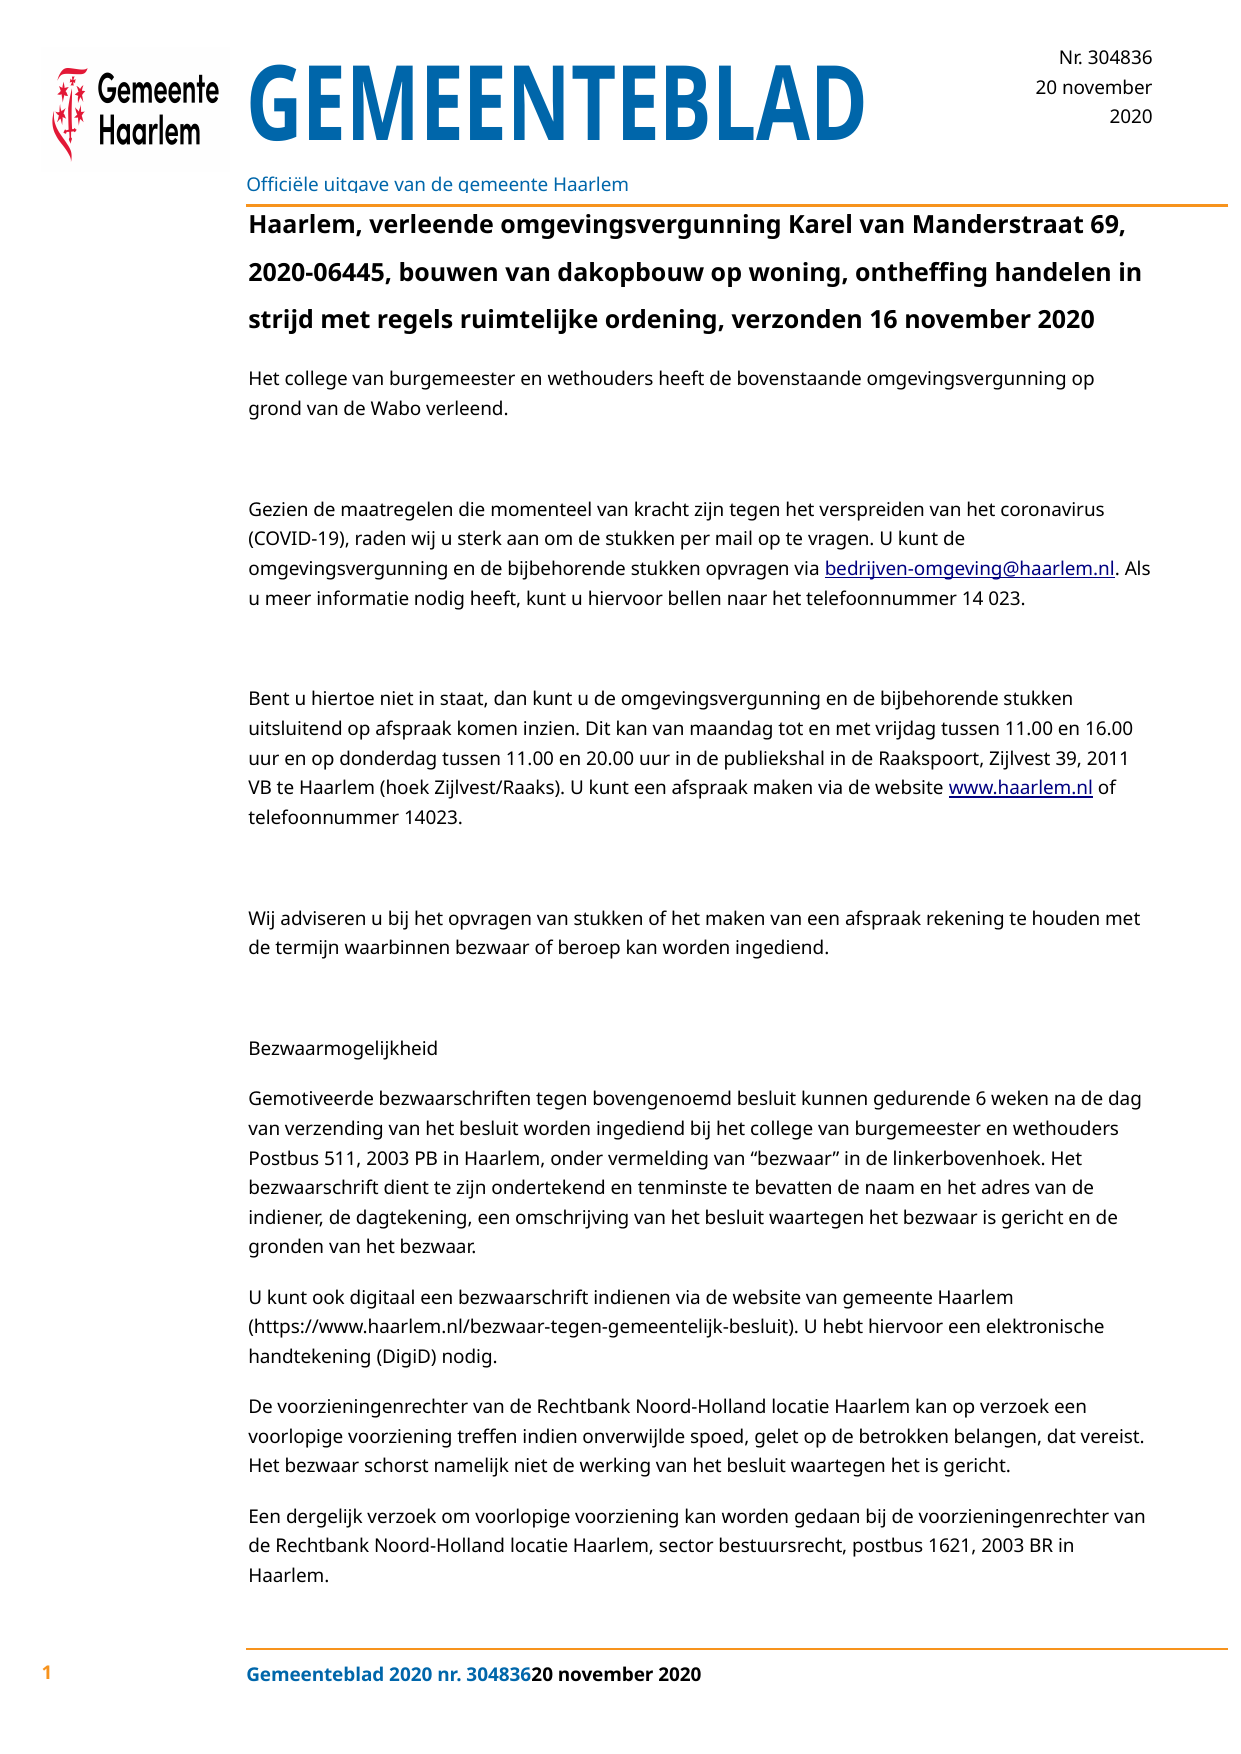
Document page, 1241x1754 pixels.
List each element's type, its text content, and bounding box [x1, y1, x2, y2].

text Een dergelijk verzoek om voorlopige voorziening kan worden gedaan bij de voorzieningenrechter van de Rechtbank Noord-Holland locatie Haarlem, sector bestuursrecht, postbus 1621, 2003 BR in Haarlem. [248, 1503, 1152, 1588]
text Bent u hiertoe niet in staat, dan kunt u de omgevingsvergunning en de bijbehorende stukken uitsluitend op afspraak komen inzien. Dit kan van maandag tot en met vrijdag tussen 11.00 en 16.00 uur en op donderdag tussen 11.00 en 20.00 uur in de publiekshal in de Raakspoort, Zijlvest 39, 2011 VB te Haarlem (hoek Zijlvest/Raaks). U kunt een afspraak maken via de website www.haarlem.nl of telefoonnummer 14023. [248, 686, 1152, 829]
text Haarlem, verleende omgevingsvergunning Karel van Manderstraat 69, 2020-06445, bouwen van dakopbouw op woning, ontheffing handelen in strijd met regels ruimtelijke ordening, verzonden 16 november 2020 [248, 207, 1152, 336]
text Bezwaarmogelijkheid [248, 1035, 1152, 1061]
text Wij adviseren u bij het opvragen van stukken of het maken van een afspraak rekening te houden met de termijn waarbinnen bezwaar of beroep kan worden ingediend. [248, 905, 1152, 960]
picture [41, 47, 231, 172]
text Het college van burgemeester en wethouders heeft de bovenstaande omgevingsvergunning op grond van de Wabo verleend. [248, 366, 1152, 421]
text De voorzieningenrechter van de Rechtbank Noord-Holland locatie Haarlem kan op verzoek een voorlopige voorziening treffen indien onverwijlde spoed, gelet op de betrokken belangen, dat vereist. Het bezwaar schorst namelijk niet de werking van het besluit waartegen het is gericht. [248, 1393, 1152, 1478]
text U kunt ook digitaal een bezwaarschrift indienen via de website van gemeente Haarlem (https://www.haarlem.nl/bezwaar-tegen-gemeentelijk-besluit). U hebt hiervoor een elektronische handtekening (DigiD) nodig. [248, 1284, 1152, 1369]
text Gemotiveerde bezwaarschriften tegen bovengenoemd besluit kunnen gedurende 6 weken na de dag van verzending van het besluit worden ingediend bij het college van burgemeester en wethouders Postbus 511, 2003 PB in Haarlem, onder vermelding van “bezwaar” in de linkerbovenhoek. Het bezwaarschrift dient te zijn ondertekend en tenminste te bevatten de naam en het adres van de indiener, de dagtekening, een omschrijving van het besluit waartegen het bezwaar is gericht en de gronden van het bezwaar. [248, 1086, 1152, 1259]
text Gezien de maatregelen die momenteel van kracht zijn tegen het verspreiden van het coronavirus (COVID-19), raden wij u sterk aan om de stukken per mail op te vragen. U kunt de omgevingsvergunning en de bijbehorende stukken opvragen via bedrijven-omgeving@haarlem.nl. Als u meer informatie nodig heeft, kunt u hiervoor bellen naar het telefoonnummer 14 023. [248, 496, 1152, 610]
